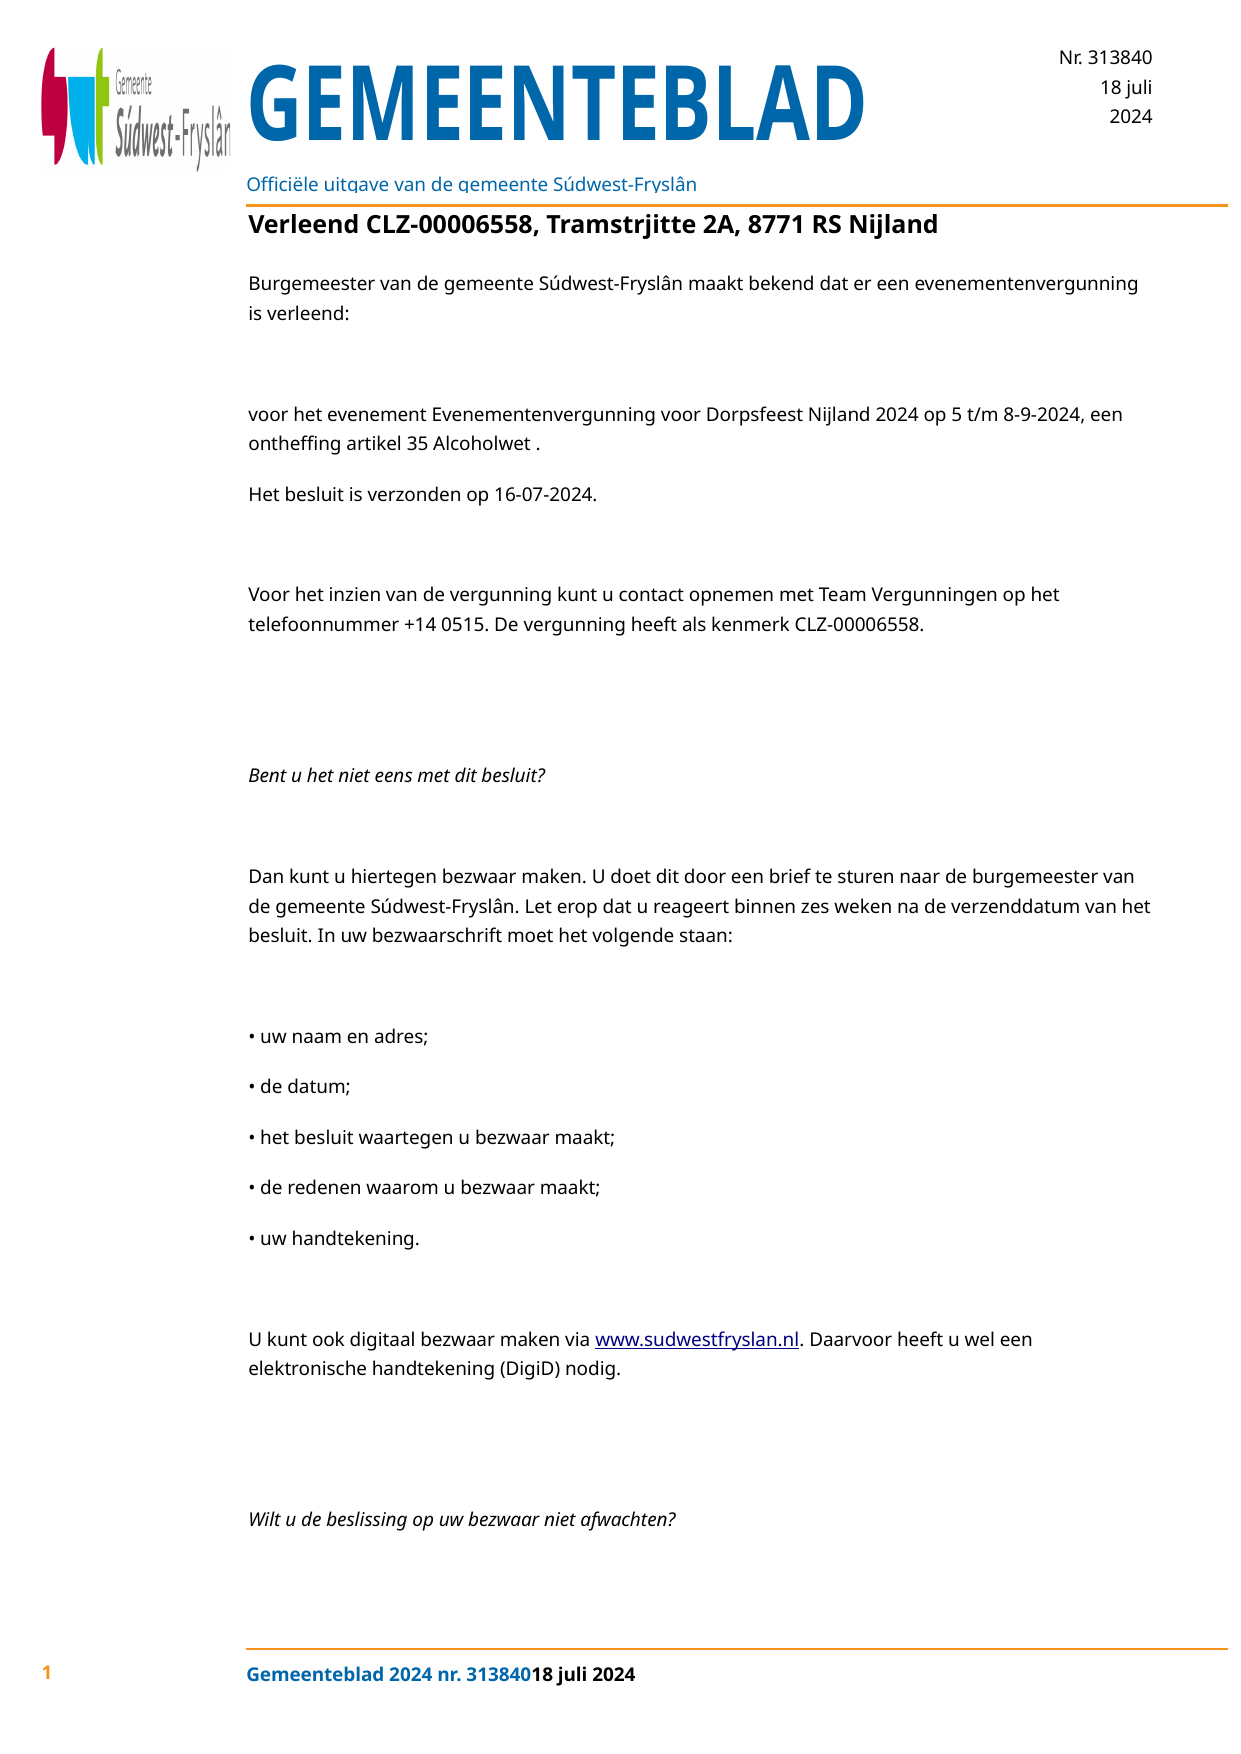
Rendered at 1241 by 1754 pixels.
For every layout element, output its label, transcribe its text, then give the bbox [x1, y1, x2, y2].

text • uw naam en adres; [248, 1023, 1152, 1049]
text Burgemeester van de gemeente Súdwest-Fryslân maakt bekend dat er een evenementenvergunning is verleend: [248, 270, 1152, 326]
text • de redenen waarom u bezwaar maakt; [248, 1174, 1152, 1200]
text voor het evenement Evenementenvergunning voor Dorpsfeest Nijland 2024 op 5 t/m 8-9-2024, een ontheffing artikel 35 Alcoholwet . [248, 401, 1152, 456]
text Wilt u de beslissing op uw bezwaar niet afwachten? [248, 1507, 1152, 1532]
text Bent u het niet eens met dit besluit? [248, 762, 1152, 788]
text Dan kunt u hiertegen bezwaar maken. U doet dit door een brief te sturen naar de burgemeester van de gemeente Súdwest-Fryslân. Let erop dat u reageert binnen zes weken na de verzenddatum van het besluit. In uw bezwaarschrift moet het volgende staan: [248, 863, 1152, 948]
text • uw handtekening. [248, 1225, 1152, 1251]
text • het besluit waartegen u bezwaar maakt; [248, 1124, 1152, 1150]
text U kunt ook digitaal bezwaar maken via www.sudwestfryslan.nl. Daarvoor heeft u wel een elektronische handtekening (DigiD) nodig. [248, 1326, 1152, 1381]
text Voor het inzien van de vergunning kunt u contact opnemen met Team Vergunningen op het telefoonnummer +14 0515. De vergunning heeft als kenmerk CLZ-00006558. [248, 582, 1152, 637]
picture [41, 47, 231, 172]
text • de datum; [248, 1074, 1152, 1099]
text Verleend CLZ-00006558, Tramstrjitte 2A, 8771 RS Nijland [248, 207, 1152, 241]
text Het besluit is verzonden op 16-07-2024. [248, 481, 1152, 506]
